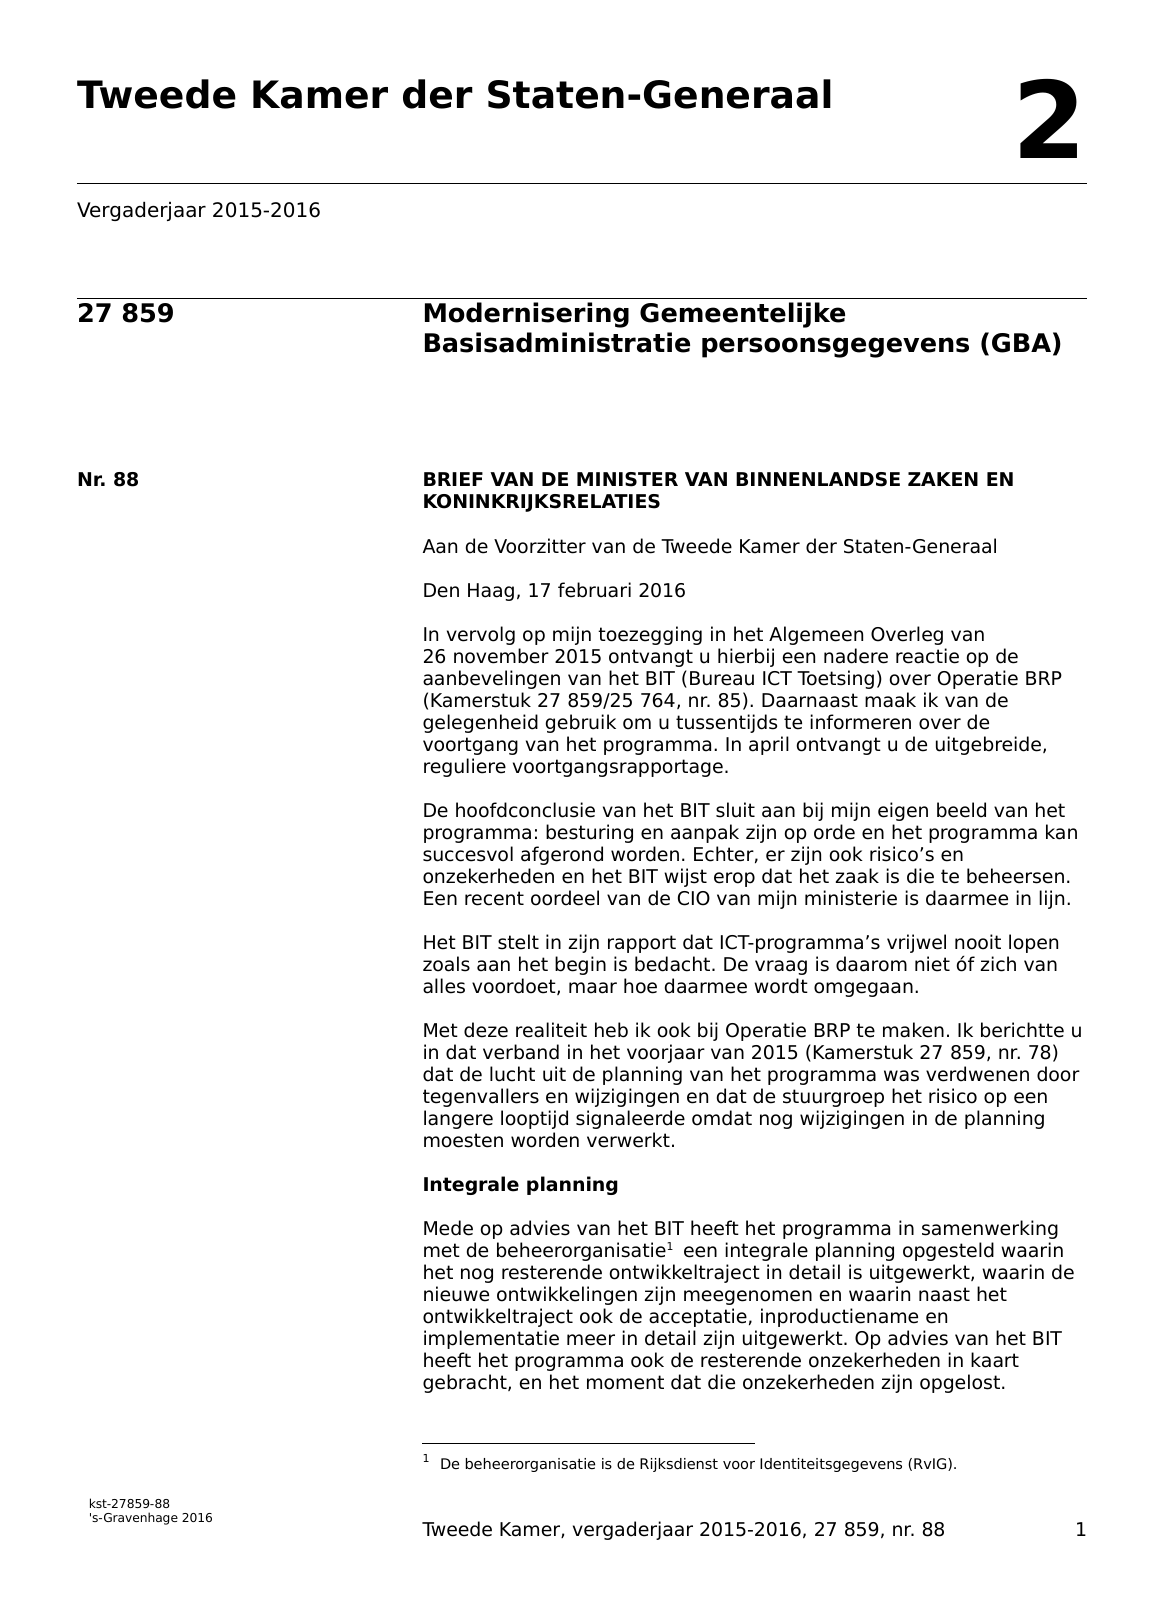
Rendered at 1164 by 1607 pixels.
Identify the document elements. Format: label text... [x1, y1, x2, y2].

text Mede op advies van het BIT heeft het programma in samenwerking met de beheerorganisatie een integrale planning opgesteld waarin het nog resterende ontwikkeltraject in detail is uitgewerkt, waarin de nieuwe ontwikkelingen zijn meegenomen en waarin naast het ontwikkeltraject ook de acceptatie, inproductiename en implementatie meer in detail zijn uitgewerkt. Op advies van het BIT heeft het programma ook de resterende onzekerheden in kaart gebracht, en het moment dat die onzekerheden zijn opgelost. [422, 1218, 1087, 1394]
subtitle Nr. 88 BRIEF VAN DE MINISTER VAN BINNENLANDSE ZAKEN EN KONINKRIJKSRELATIES [77, 469, 1087, 513]
subtitle Integrale planning [422, 1174, 1087, 1196]
text Den Haag, 17 februari 2016 [422, 580, 1087, 602]
text In vervolg op mijn toezegging in het Algemeen Overleg van 26 november 2015 ontvangt u hierbij een nadere reactie op de aanbevelingen van het BIT (Bureau ICT Toetsing) over Operatie BRP (Kamerstuk 27 859/25 764, nr. 85). Daarnaast maak ik van de gelegenheid gebruik om u tussentijds te informeren over de voortgang van het programma. In april ontvangt u de uitgebreide, reguliere voortgangsrapportage. [422, 624, 1087, 778]
text Met deze realiteit heb ik ook bij Operatie BRP te maken. Ik berichtte u in dat verband in het voorjaar van 2015 (Kamerstuk 27 859, nr. 78) dat de lucht uit de planning van het programma was verdwenen door tegenvallers en wijzigingen en dat de stuurgroep het risico op een langere looptijd signaleerde omdat nog wijzigingen in de planning moesten worden verwerkt. [422, 1020, 1087, 1152]
text De beheerorganisatie is de Rijksdienst voor Identiteitsgegevens (RvIG). [422, 1452, 1087, 1474]
text De hoofdconclusie van het BIT sluit aan bij mijn eigen beeld van het programma: besturing en aanpak zijn op orde en het programma kan succesvol afgerond worden. Echter, er zijn ook risico’s en onzekerheden en het BIT wijst erop dat het zaak is die te beheersen. Een recent oordeel van de CIO van mijn ministerie is daarmee in lijn. [422, 800, 1087, 910]
text Aan de Voorzitter van de Tweede Kamer der Staten-Generaal [422, 536, 1087, 557]
subtitle 27 859 Modernisering Gemeentelijke Basisadministratie persoonsgegevens (GBA) [77, 299, 1087, 358]
table_cell Vergaderjaar 2015-2016 [77, 184, 1087, 298]
text kst-27859-88 [88, 1497, 323, 1511]
text 's-Gravenhage 2016 [88, 1511, 323, 1525]
text Het BIT stelt in zijn rapport dat ICT-programma’s vrijwel nooit lopen zoals aan het begin is bedacht. De vraag is daarom niet óf zich van alles voordoet, maar hoe daarmee wordt omgegaan. [422, 932, 1087, 998]
table_header 2 [886, 59, 1087, 183]
table_header Tweede Kamer der Staten-Generaal [77, 59, 886, 183]
